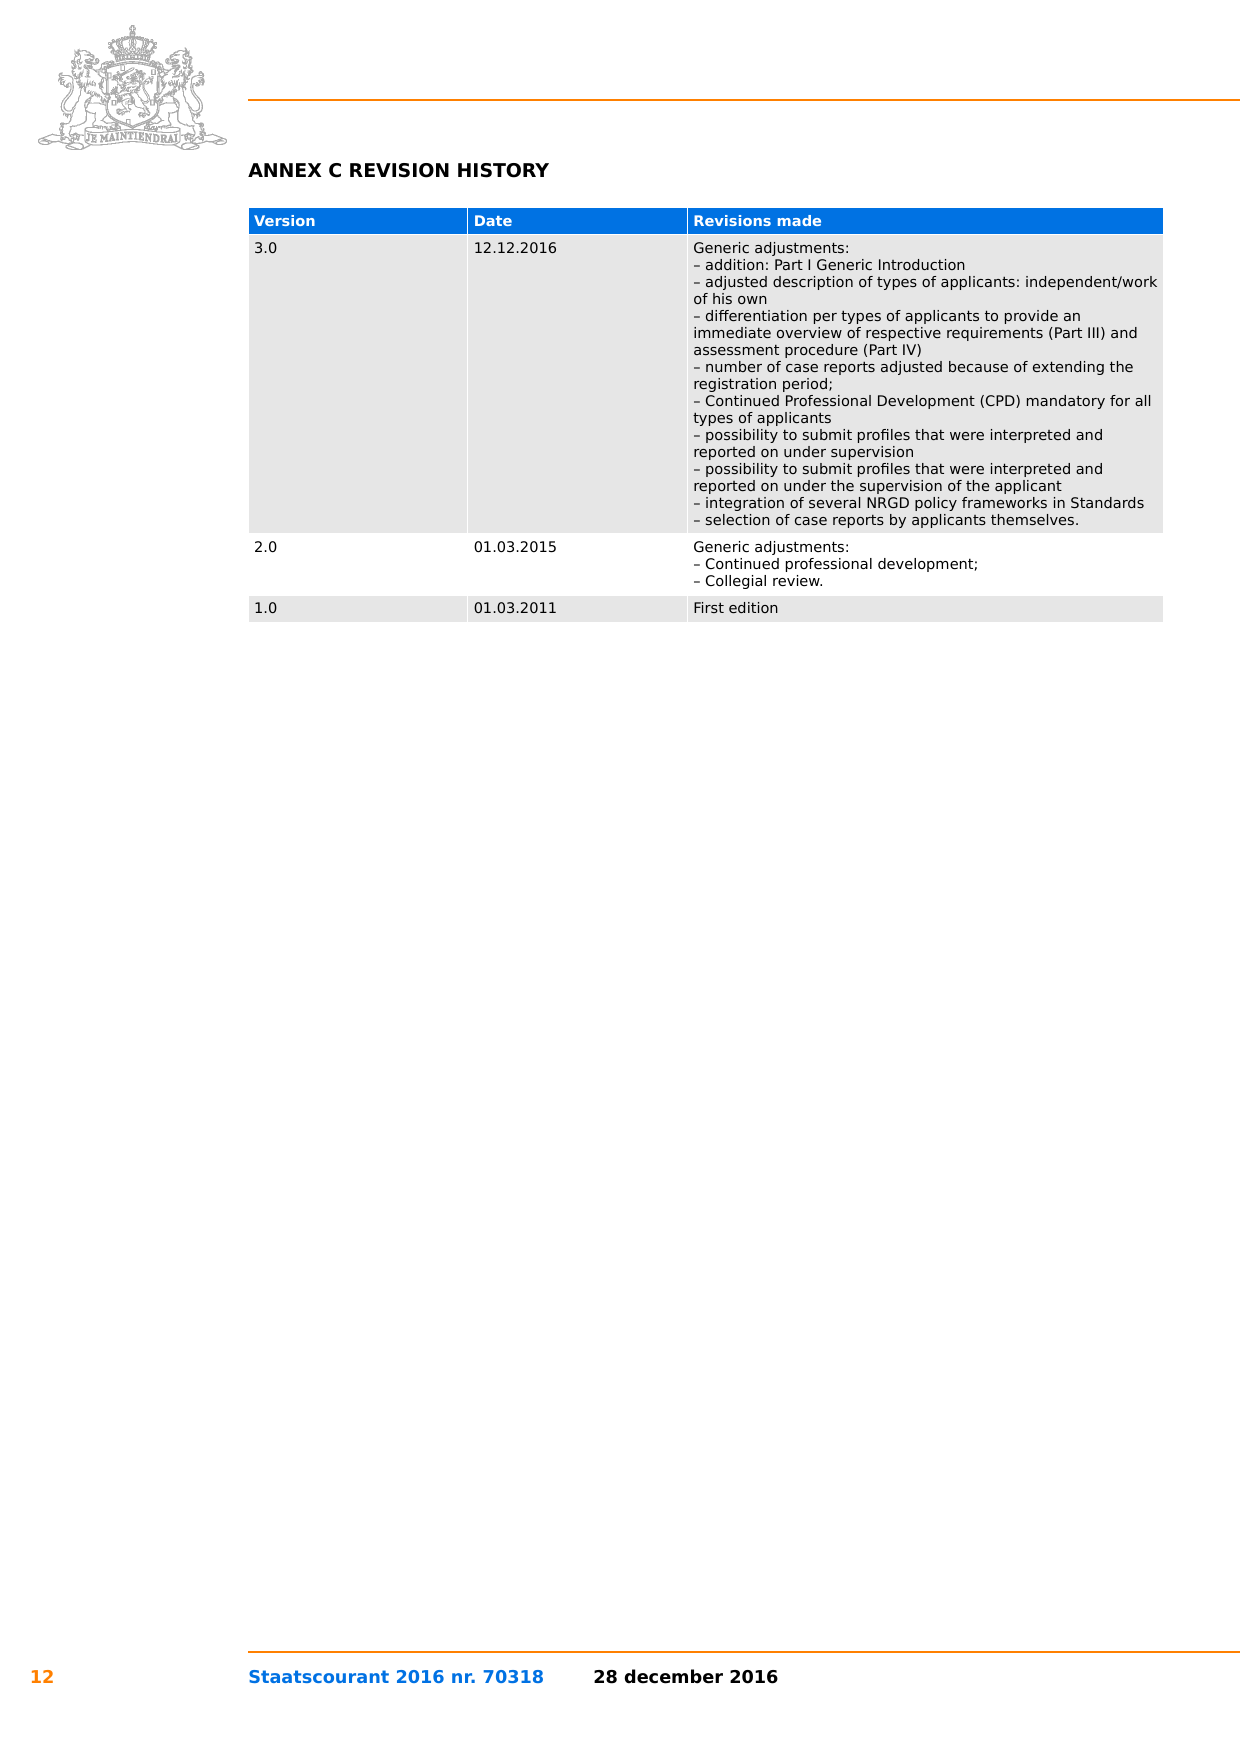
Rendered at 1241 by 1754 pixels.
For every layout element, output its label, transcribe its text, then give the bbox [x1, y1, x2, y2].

table_header Date [468, 208, 687, 234]
table_header Revisions made [688, 208, 1163, 234]
table_cell Generic adjustments: – addition: Part I Generic Introduction – adjusted description of types of applicants: independent/work of his own – differentiation per types of applicants to provide an immediate overview of respective requirements (Part III) and assessment procedure (Part IV) – number of case reports adjusted because of extending the registration period; – Continued Professional Development (CPD) mandatory for all types of applicants – possibility to submit profiles that were interpreted and reported on under supervision – possibility to submit profiles that were interpreted and reported on under the supervision of the applicant – integration of several NRGD policy frameworks in Standards – selection of case reports by applicants themselves. [688, 235, 1163, 533]
subtitle ANNEX C REVISION HISTORY [248, 160, 1163, 182]
table_cell 2.0 [249, 534, 467, 595]
picture [38, 25, 227, 150]
table_cell 01.03.2015 [468, 534, 687, 595]
table_cell First edition [688, 596, 1163, 622]
table_cell Generic adjustments: – Continued professional development; – Collegial review. [688, 534, 1163, 595]
table_cell 3.0 [249, 235, 467, 533]
table_cell 12.12.2016 [468, 235, 687, 533]
table_cell 1.0 [249, 596, 467, 622]
table_cell 01.03.2011 [468, 596, 687, 622]
table_header Version [249, 208, 467, 234]
